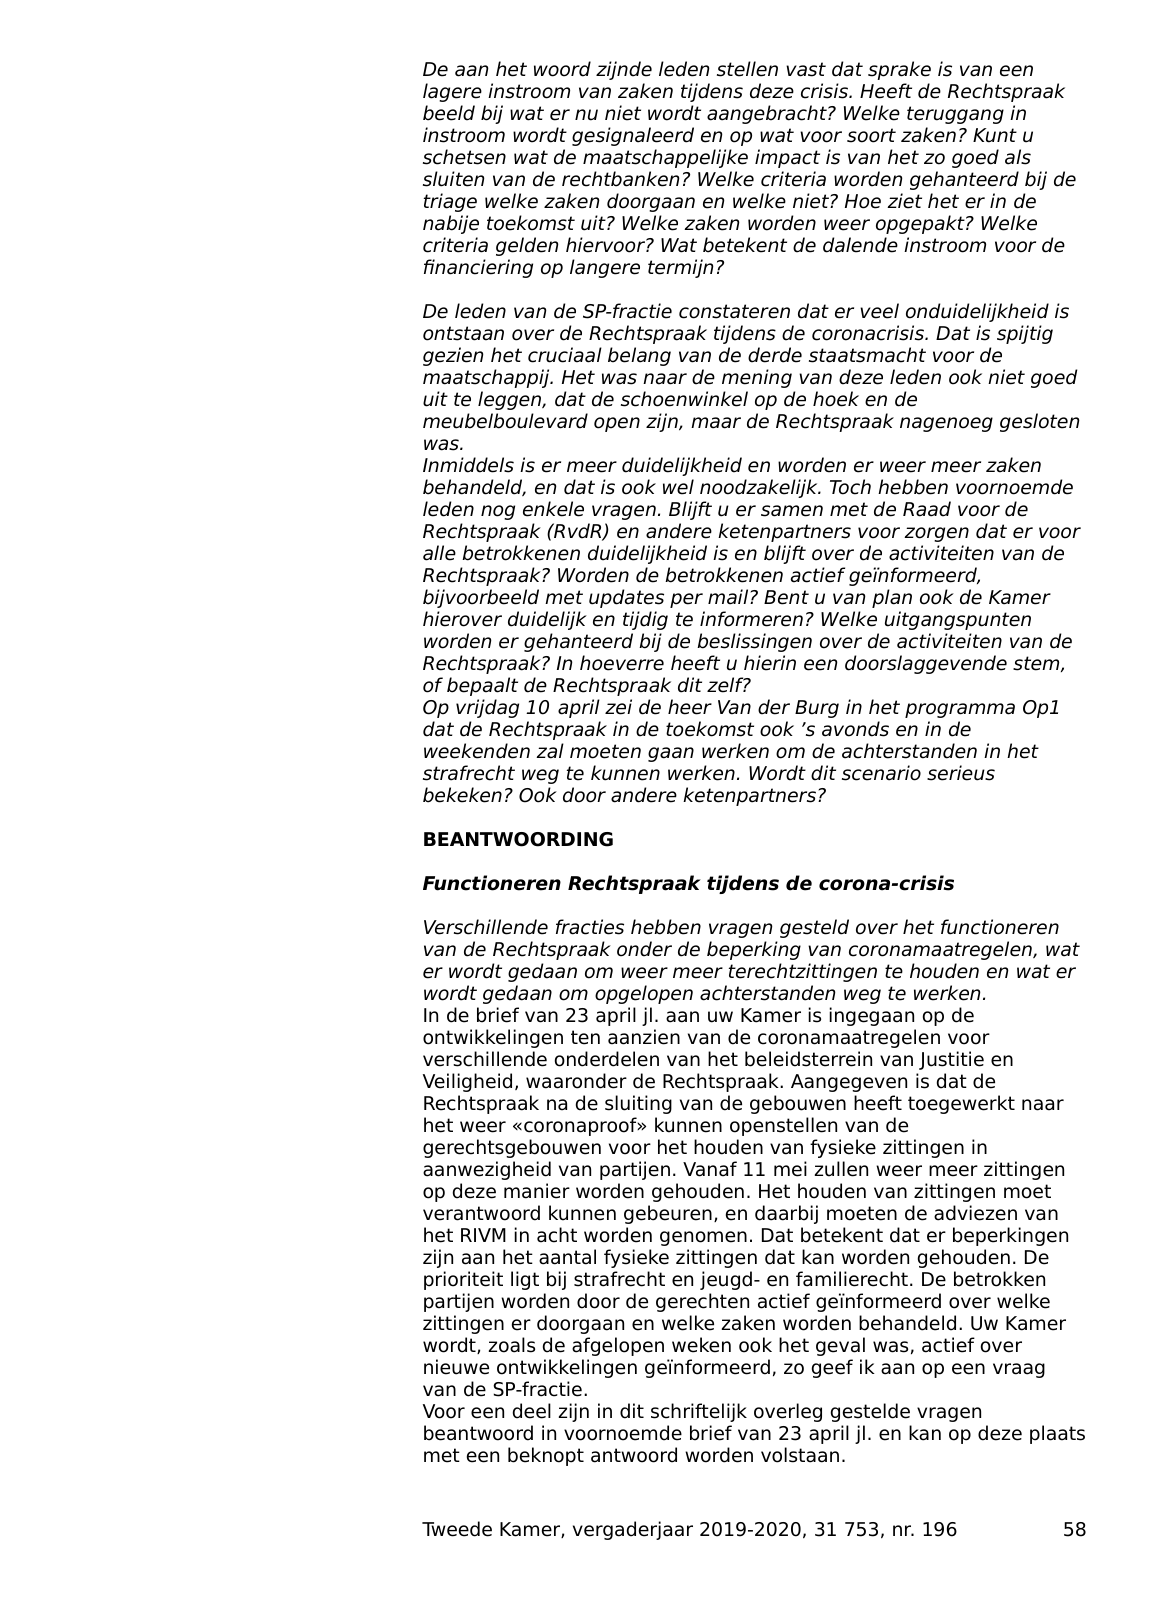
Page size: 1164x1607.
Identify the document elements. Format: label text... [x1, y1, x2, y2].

text Op vrijdag 10 april zei de heer Van der Burg in het programma Op1 dat de Rechtspraak in de toekomst ook ’s avonds en in de weekenden zal moeten gaan werken om de achterstanden in het strafrecht weg te kunnen werken. Wordt dit scenario serieus bekeken? Ook door andere ketenpartners? [422, 697, 1087, 807]
text Verschillende fracties hebben vragen gesteld over het functioneren van de Rechtspraak onder de beperking van coronamaatregelen, wat er wordt gedaan om weer meer terechtzittingen te houden en wat er wordt gedaan om opgelopen achterstanden weg te werken. [422, 917, 1087, 1005]
text Inmiddels is er meer duidelijkheid en worden er weer meer zaken behandeld, en dat is ook wel noodzakelijk. Toch hebben voornoemde leden nog enkele vragen. Blijft u er samen met de Raad voor de Rechtspraak (RvdR) en andere ketenpartners voor zorgen dat er voor alle betrokkenen duidelijkheid is en blijft over de activiteiten van de Rechtspraak? Worden de betrokkenen actief geïnformeerd, bijvoorbeeld met updates per mail? Bent u van plan ook de Kamer hierover duidelijk en tijdig te informeren? Welke uitgangspunten worden er gehanteerd bij de beslissingen over de activiteiten van de Rechtspraak? In hoeverre heeft u hierin een doorslaggevende stem, of bepaalt de Rechtspraak dit zelf? [422, 455, 1087, 697]
subtitle Functioneren Rechtspraak tijdens de corona-crisis [422, 873, 1087, 895]
text Voor een deel zijn in dit schriftelijk overleg gestelde vragen beantwoord in voornoemde brief van 23 april jl. en kan op deze plaats met een beknopt antwoord worden volstaan. [422, 1401, 1087, 1467]
text De leden van de SP-fractie constateren dat er veel onduidelijkheid is ontstaan over de Rechtspraak tijdens de coronacrisis. Dat is spijtig gezien het cruciaal belang van de derde staatsmacht voor de maatschappij. Het was naar de mening van deze leden ook niet goed uit te leggen, dat de schoenwinkel op de hoek en de meubelboulevard open zijn, maar de Rechtspraak nagenoeg gesloten was. [422, 301, 1087, 455]
text De aan het woord zijnde leden stellen vast dat sprake is van een lagere instroom van zaken tijdens deze crisis. Heeft de Rechtspraak beeld bij wat er nu niet wordt aangebracht? Welke teruggang in instroom wordt gesignaleerd en op wat voor soort zaken? Kunt u schetsen wat de maatschappelijke impact is van het zo goed als sluiten van de rechtbanken? Welke criteria worden gehanteerd bij de triage welke zaken doorgaan en welke niet? Hoe ziet het er in de nabije toekomst uit? Welke zaken worden weer opgepakt? Welke criteria gelden hiervoor? Wat betekent de dalende instroom voor de financiering op langere termijn? [422, 59, 1087, 279]
subtitle BEANTWOORDING [422, 829, 1087, 851]
text In de brief van 23 april jl. aan uw Kamer is ingegaan op de ontwikkelingen ten aanzien van de coronamaatregelen voor verschillende onderdelen van het beleidsterrein van Justitie en Veiligheid, waaronder de Rechtspraak. Aangegeven is dat de Rechtspraak na de sluiting van de gebouwen heeft toegewerkt naar het weer «coronaproof» kunnen openstellen van de gerechtsgebouwen voor het houden van fysieke zittingen in aanwezigheid van partijen. Vanaf 11 mei zullen weer meer zittingen op deze manier worden gehouden. Het houden van zittingen moet verantwoord kunnen gebeuren, en daarbij moeten de adviezen van het RIVM in acht worden genomen. Dat betekent dat er beperkingen zijn aan het aantal fysieke zittingen dat kan worden gehouden. De prioriteit ligt bij strafrecht en jeugd- en familierecht. De betrokken partijen worden door de gerechten actief geïnformeerd over welke zittingen er doorgaan en welke zaken worden behandeld. Uw Kamer wordt, zoals de afgelopen weken ook het geval was, actief over nieuwe ontwikkelingen geïnformeerd, zo geef ik aan op een vraag van de SP-fractie. [422, 1005, 1087, 1401]
